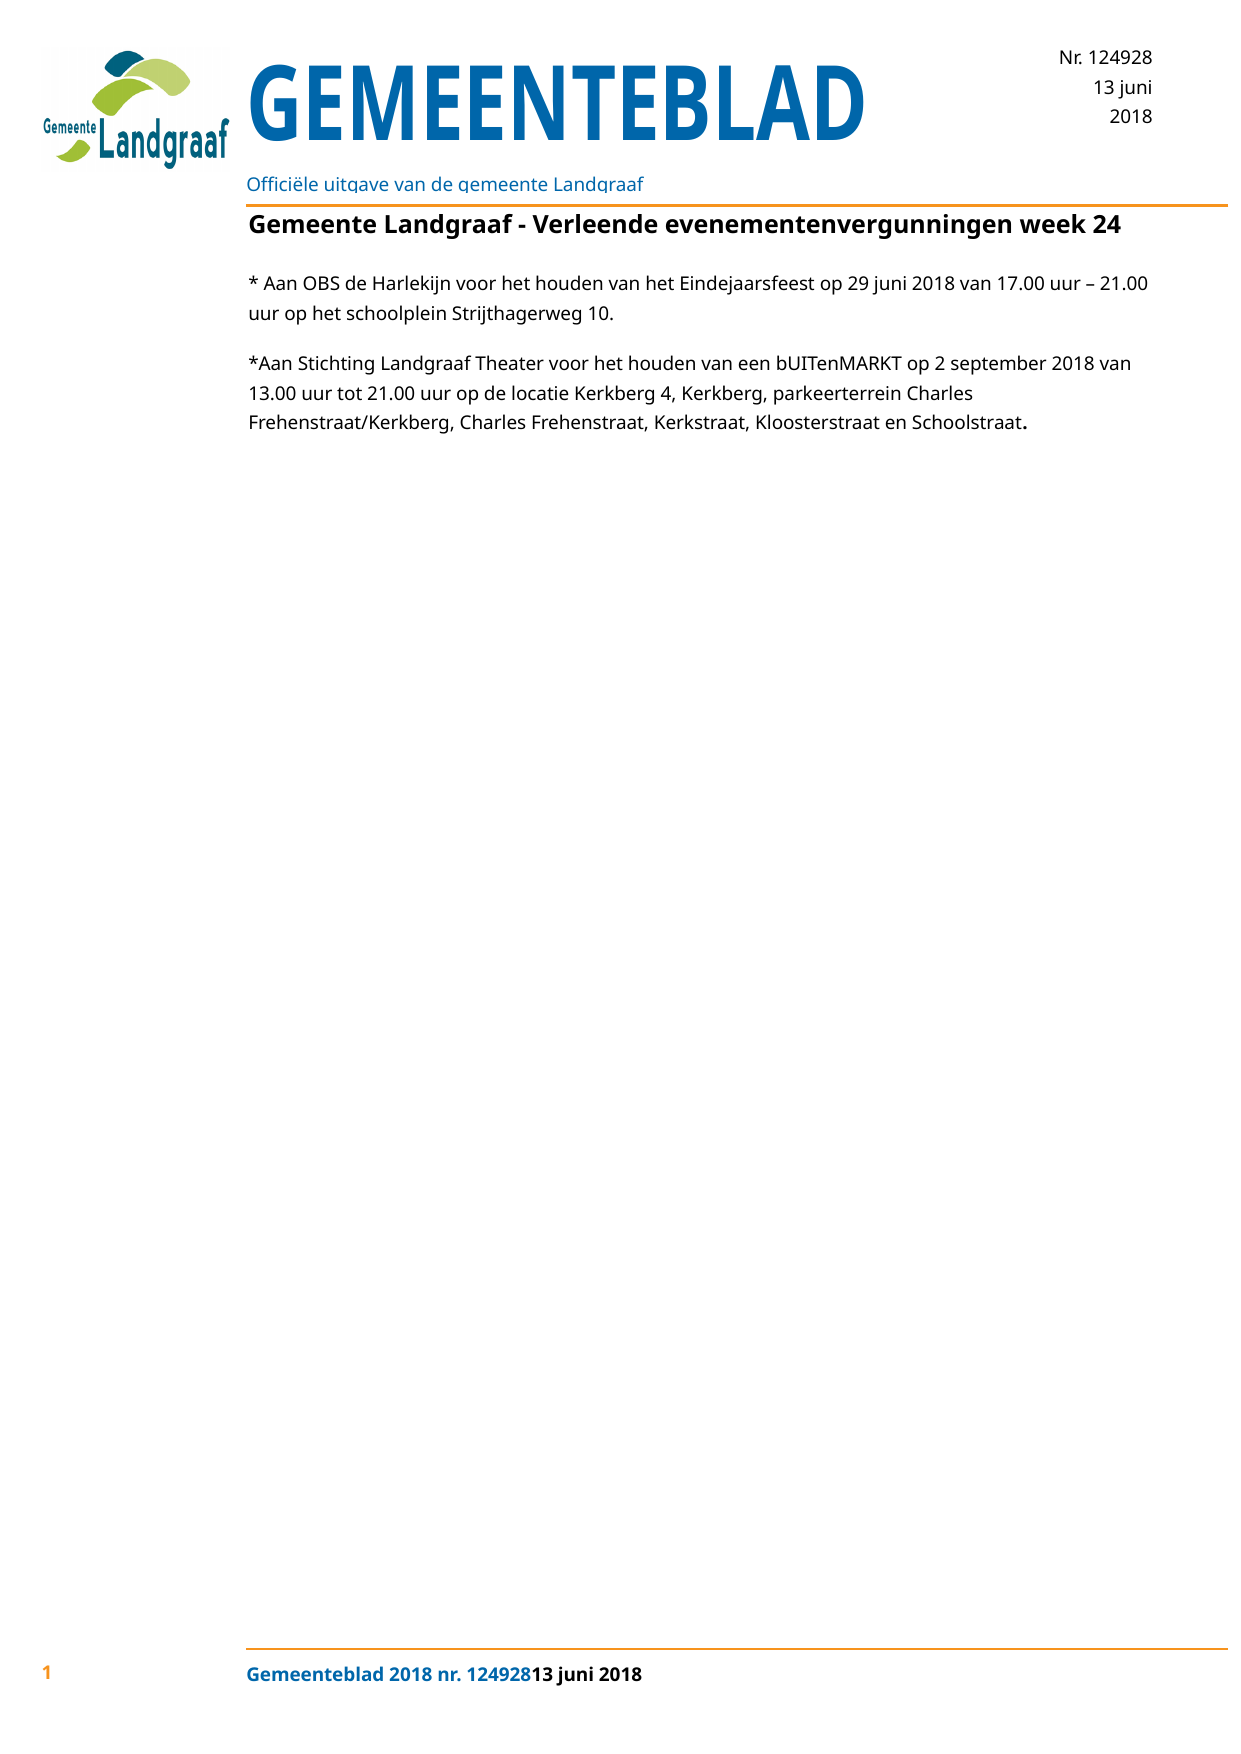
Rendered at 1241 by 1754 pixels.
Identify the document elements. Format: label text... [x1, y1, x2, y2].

text *Aan Stichting Landgraaf Theater voor het houden van een bUITenMARKT op 2 september 2018 van 13.00 uur tot 21.00 uur op de locatie Kerkberg 4, Kerkberg, parkeerterrein Charles Frehenstraat/Kerkberg, Charles Frehenstraat, Kerkstraat, Kloosterstraat en Schoolstraat. [248, 350, 1152, 435]
text Gemeente Landgraaf - Verleende evenementenvergunningen week 24 [248, 207, 1152, 241]
picture [41, 47, 231, 172]
text * Aan OBS de Harlekijn voor het houden van het Eindejaarsfeest op 29 juni 2018 van 17.00 uur – 21.00 uur op het schoolplein Strijthagerweg 10. [248, 270, 1152, 326]
